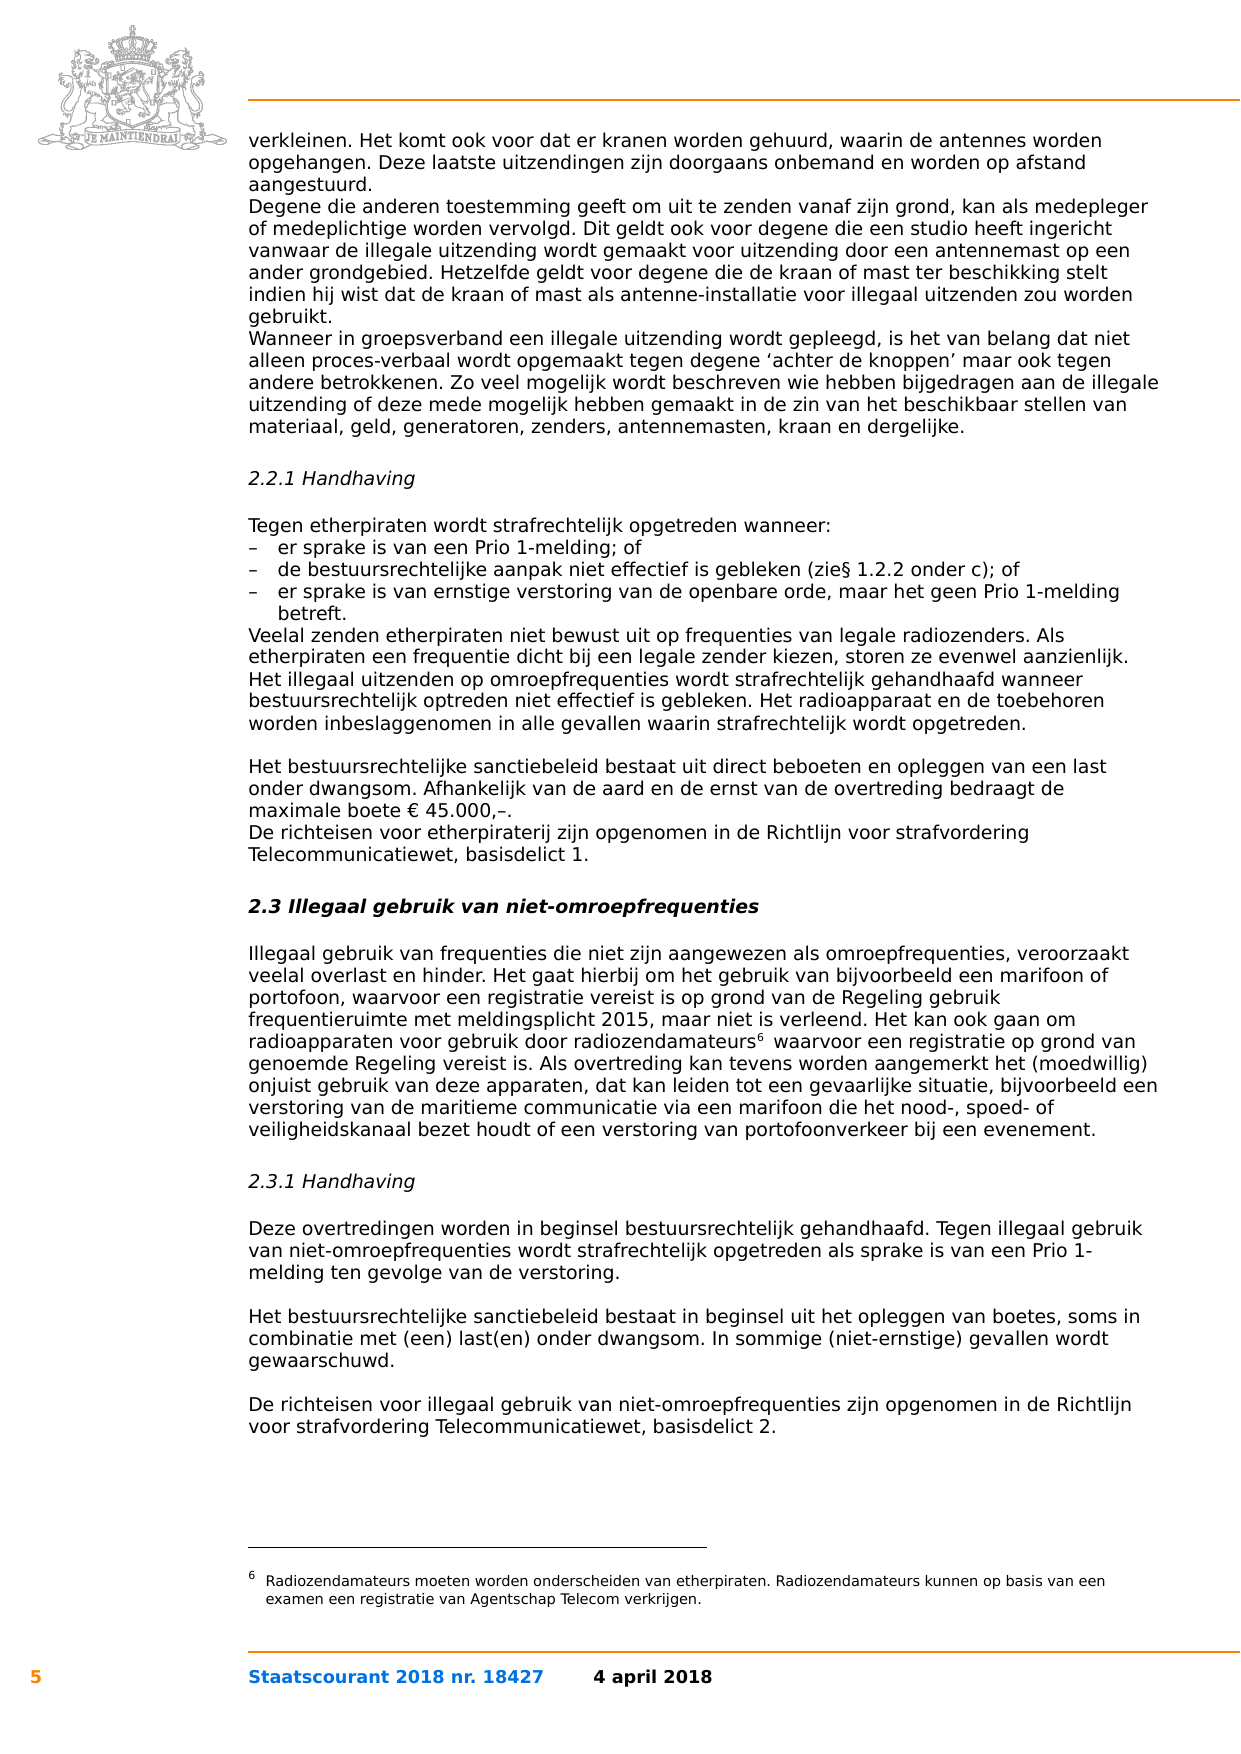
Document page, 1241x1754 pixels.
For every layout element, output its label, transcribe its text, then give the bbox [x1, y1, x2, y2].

text De richteisen voor etherpiraterij zijn opgenomen in de Richtlijn voor strafvordering Telecommunicatiewet, basisdelict 1. [248, 822, 1163, 866]
text Degene die anderen toestemming geeft om uit te zenden vanaf zijn grond, kan als medepleger of medeplichtige worden vervolgd. Dit geldt ook voor degene die een studio heeft ingericht vanwaar de illegale uitzending wordt gemaakt voor uitzending door een antennemast op een ander grondgebied. Hetzelfde geldt voor degene die de kraan of mast ter beschikking stelt indien hij wist dat de kraan of mast als antenne-installatie voor illegaal uitzenden zou worden gebruikt. [248, 196, 1163, 328]
subtitle 2.2.1 Handhaving [248, 468, 1163, 489]
text Radiozendamateurs moeten worden onderscheiden van etherpiraten. Radiozendamateurs kunnen op basis van een examen een registratie van Agentschap Telecom verkrijgen. [248, 1569, 1163, 1608]
text Het bestuursrechtelijke sanctiebeleid bestaat in beginsel uit het opleggen van boetes, soms in combinatie met (een) last(en) onder dwangsom. In sommige (niet-ernstige) gevallen wordt gewaarschuwd. [248, 1306, 1163, 1372]
text Het bestuursrechtelijke sanctiebeleid bestaat uit direct beboeten en opleggen van een last onder dwangsom. Afhankelijk van de aard en de ernst van de overtreding bedraagt de maximale boete € 45.000,–. [248, 756, 1163, 822]
text – er sprake is van een Prio 1-melding; of [248, 537, 1163, 558]
text – de bestuursrechtelijke aanpak niet effectief is gebleken (zie§ 1.2.2 onder c); of [248, 558, 1163, 581]
text Wanneer in groepsverband een illegale uitzending wordt gepleegd, is het van belang dat niet alleen proces-verbaal wordt opgemaakt tegen degene ‘achter de knoppen’ maar ook tegen andere betrokkenen. Zo veel mogelijk wordt beschreven wie hebben bijgedragen aan de illegale uitzending of deze mede mogelijk hebben gemaakt in de zin van het beschikbaar stellen van materiaal, geld, generatoren, zenders, antennemasten, kraan en dergelijke. [248, 328, 1163, 438]
subtitle 2.3 Illegaal gebruik van niet-omroepfrequenties [248, 896, 1163, 918]
text verkleinen. Het komt ook voor dat er kranen worden gehuurd, waarin de antennes worden opgehangen. Deze laatste uitzendingen zijn doorgaans onbemand en worden op afstand aangestuurd. [248, 130, 1163, 196]
text – er sprake is van ernstige verstoring van de openbare orde, maar het geen Prio 1-melding betreft. [248, 581, 1163, 624]
text Illegaal gebruik van frequenties die niet zijn aangewezen als omroepfrequenties, veroorzaakt veelal overlast en hinder. Het gaat hierbij om het gebruik van bijvoorbeeld een marifoon of portofoon, waarvoor een registratie vereist is op grond van de Regeling gebruik frequentieruimte met meldingsplicht 2015, maar niet is verleend. Het kan ook gaan om radioapparaten voor gebruik door radiozendamateurs waarvoor een registratie op grond van genoemde Regeling vereist is. Als overtreding kan tevens worden aangemerkt het (moedwillig) onjuist gebruik van deze apparaten, dat kan leiden tot een gevaarlijke situatie, bijvoorbeeld een verstoring van de maritieme communicatie via een marifoon die het nood-, spoed- of veiligheidskanaal bezet houdt of een verstoring van portofoonverkeer bij een evenement. [248, 943, 1163, 1141]
text Tegen etherpiraten wordt strafrechtelijk opgetreden wanneer: [248, 514, 1163, 537]
text Deze overtredingen worden in beginsel bestuursrechtelijk gehandhaafd. Tegen illegaal gebruik van niet-omroepfrequenties wordt strafrechtelijk opgetreden als sprake is van een Prio 1-melding ten gevolge van de verstoring. [248, 1218, 1163, 1284]
picture [38, 25, 227, 150]
text Veelal zenden etherpiraten niet bewust uit op frequenties van legale radiozenders. Als etherpiraten een frequentie dicht bij een legale zender kiezen, storen ze evenwel aanzienlijk. Het illegaal uitzenden op omroepfrequenties wordt strafrechtelijk gehandhaafd wanneer bestuursrechtelijk optreden niet effectief is gebleken. Het radioapparaat en de toebehoren worden inbeslaggenomen in alle gevallen waarin strafrechtelijk wordt opgetreden. [248, 624, 1163, 734]
subtitle 2.3.1 Handhaving [248, 1171, 1163, 1193]
text De richteisen voor illegaal gebruik van niet-omroepfrequenties zijn opgenomen in de Richtlijn voor strafvordering Telecommunicatiewet, basisdelict 2. [248, 1393, 1163, 1437]
